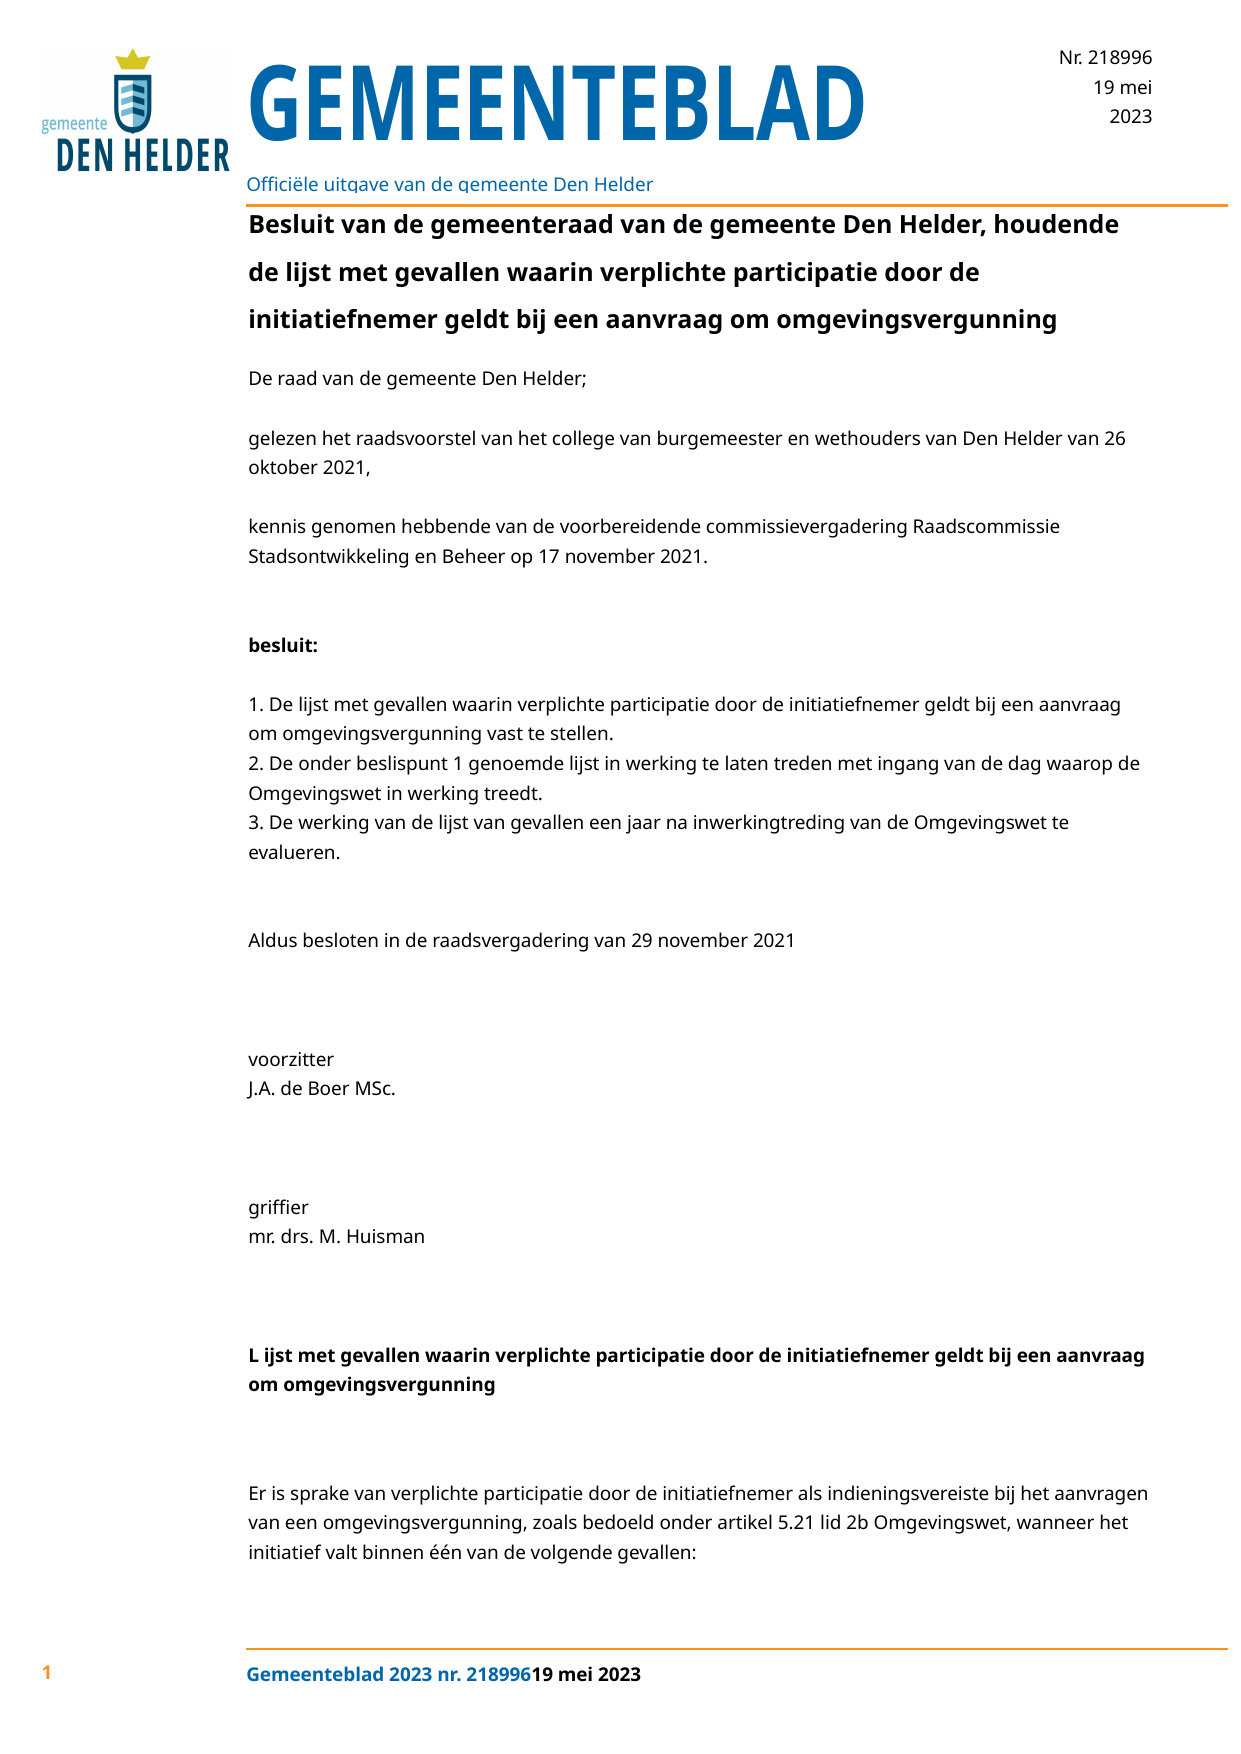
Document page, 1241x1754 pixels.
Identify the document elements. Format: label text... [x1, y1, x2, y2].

text J.A. de Boer MSc. [248, 1076, 1152, 1101]
text Besluit van de gemeenteraad van de gemeente Den Helder, houdende de lijst met gevallen waarin verplichte participatie door de initiatiefnemer geldt bij een aanvraag om omgevingsvergunning [248, 207, 1152, 336]
picture [41, 47, 231, 172]
text Aldus besloten in de raadsvergadering van 29 november 2021 [248, 928, 1152, 953]
text L ijst met gevallen waarin verplichte participatie door de initiatiefnemer geldt bij een aanvraag om omgevingsvergunning [248, 1342, 1152, 1397]
text 3. De werking van de lijst van gevallen een jaar na inwerkingtreding van de Omgevingswet te evalueren. [248, 809, 1152, 864]
text Er is sprake van verplichte participatie door de initiatiefnemer als indieningsvereiste bij het aanvragen van een omgevingsvergunning, zoals bedoeld onder artikel 5.21 lid 2b Omgevingswet, wanneer het initiatief valt binnen één van de volgende gevallen: [248, 1480, 1152, 1565]
picture [63, 144, 68, 165]
picture [100, 154, 106, 172]
text De raad van de gemeente Den Helder; [248, 366, 1152, 391]
text 2. De onder beslispunt 1 genoemde lijst in werking te laten treden met ingang van de dag waarop de Omgevingswet in werking treedt. [248, 750, 1152, 805]
picture [130, 157, 135, 172]
text mr. drs. M. Huisman [248, 1223, 1152, 1249]
picture [220, 160, 224, 172]
text 1. De lijst met gevallen waarin verplichte participatie door de initiatiefnemer geldt bij een aanvraag om omgevingsvergunning vast te stellen. [248, 691, 1152, 746]
text voorzitter [248, 1046, 1152, 1072]
picture [182, 144, 187, 165]
text kennis genomen hebbende van de voorbereidende commissievergadering Raadscommissie Stadsontwikkeling en Beheer op 17 november 2021. [248, 513, 1152, 569]
text gelezen het raadsvoorstel van het college van burgemeester en wethouders van Den Helder van 26 oktober 2021, [248, 425, 1152, 480]
text griffier [248, 1194, 1152, 1219]
text besluit: [248, 632, 1152, 657]
